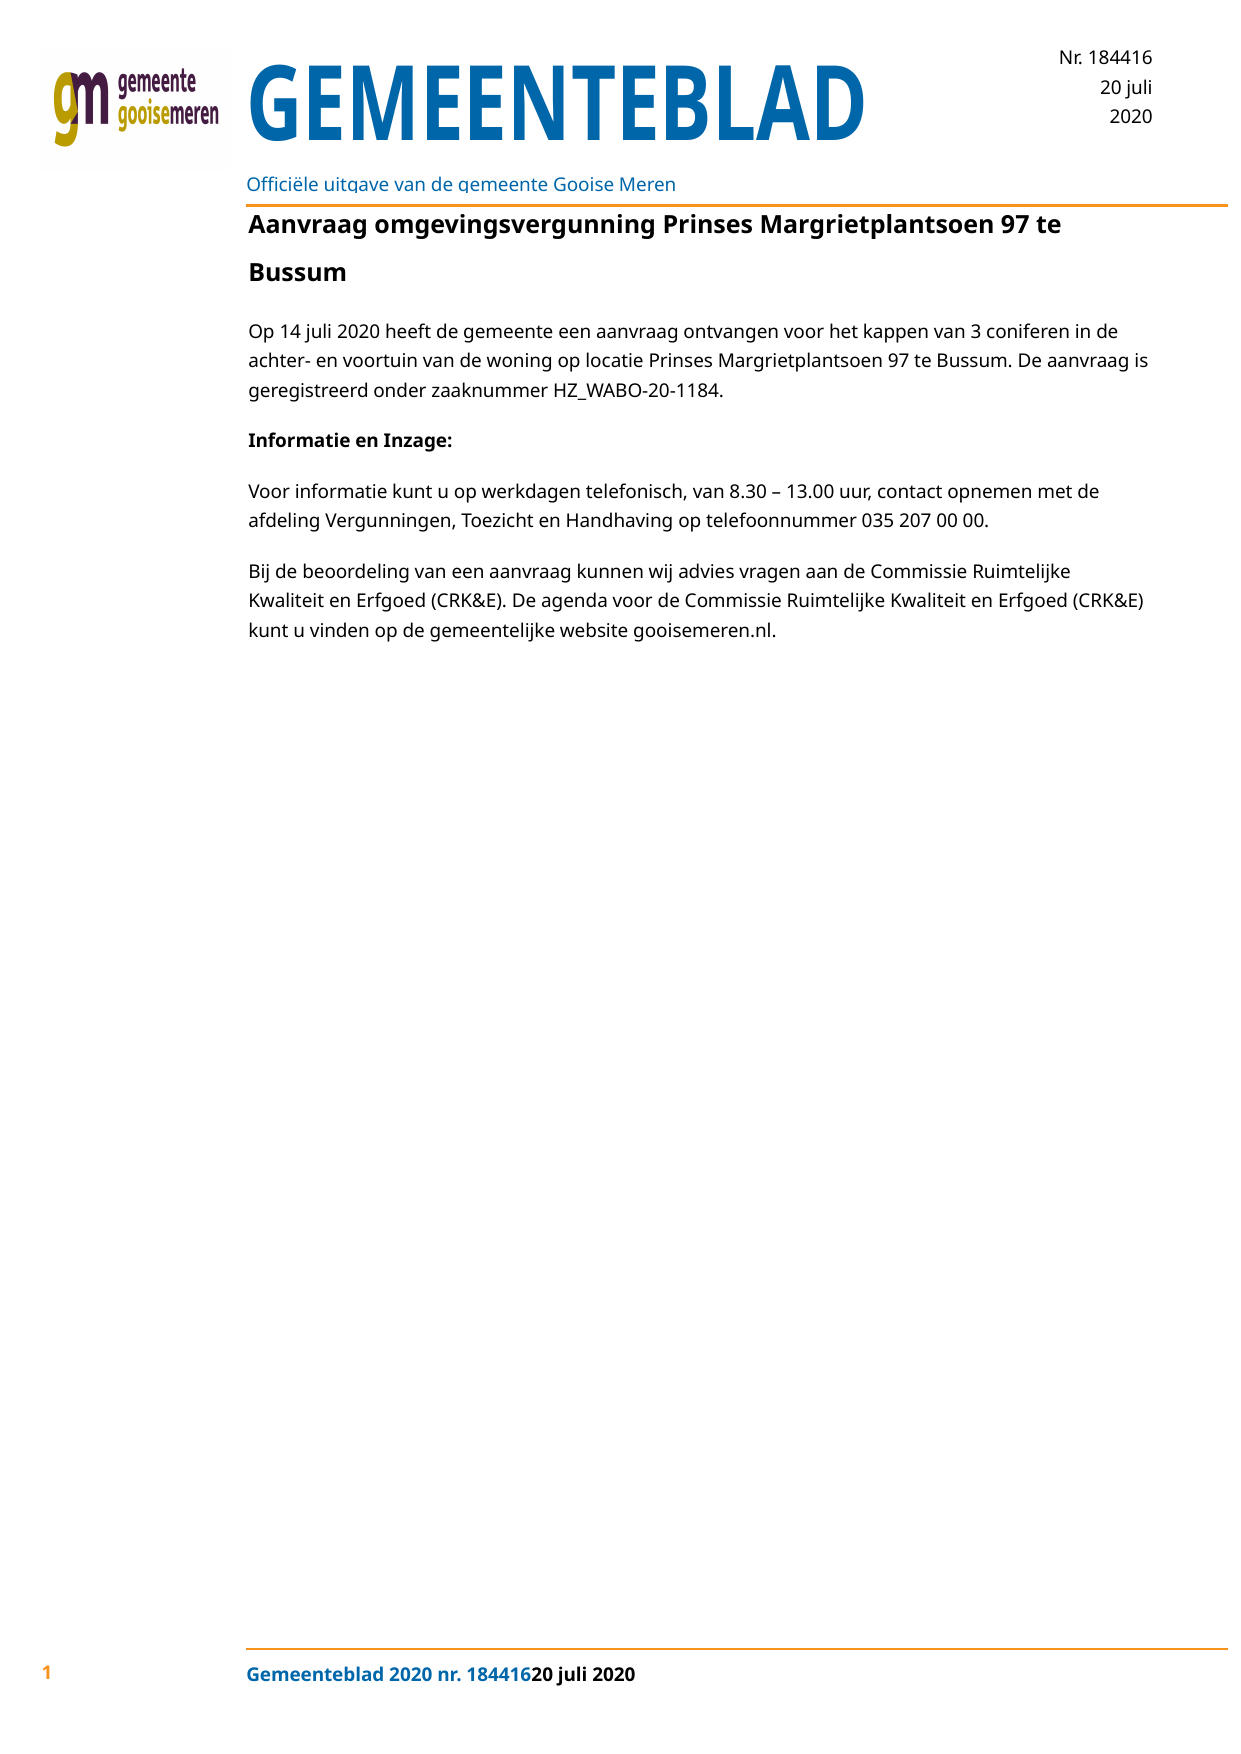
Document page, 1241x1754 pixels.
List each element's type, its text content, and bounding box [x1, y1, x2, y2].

text Bij de beoordeling van een aanvraag kunnen wij advies vragen aan de Commissie Ruimtelijke Kwaliteit en Erfgoed (CRK&E). De agenda voor de Commissie Ruimtelijke Kwaliteit en Erfgoed (CRK&E) kunt u vinden op de gemeentelijke website gooisemeren.nl. [248, 558, 1152, 643]
picture [41, 47, 231, 172]
text Aanvraag omgevingsvergunning Prinses Margrietplantsoen 97 te Bussum [248, 207, 1152, 288]
text Op 14 juli 2020 heeft de gemeente een aanvraag ontvangen voor het kappen van 3 coniferen in de achter- en voortuin van de woning op locatie Prinses Margrietplantsoen 97 te Bussum. De aanvraag is geregistreerd onder zaaknummer HZ_WABO-20-1184. [248, 318, 1152, 403]
text Voor informatie kunt u op werkdagen telefonisch, van 8.30 – 13.00 uur, contact opnemen met de afdeling Vergunningen, Toezicht en Handhaving op telefoonnummer 035 207 00 00. [248, 478, 1152, 533]
text Informatie en Inzage: [248, 427, 1152, 453]
